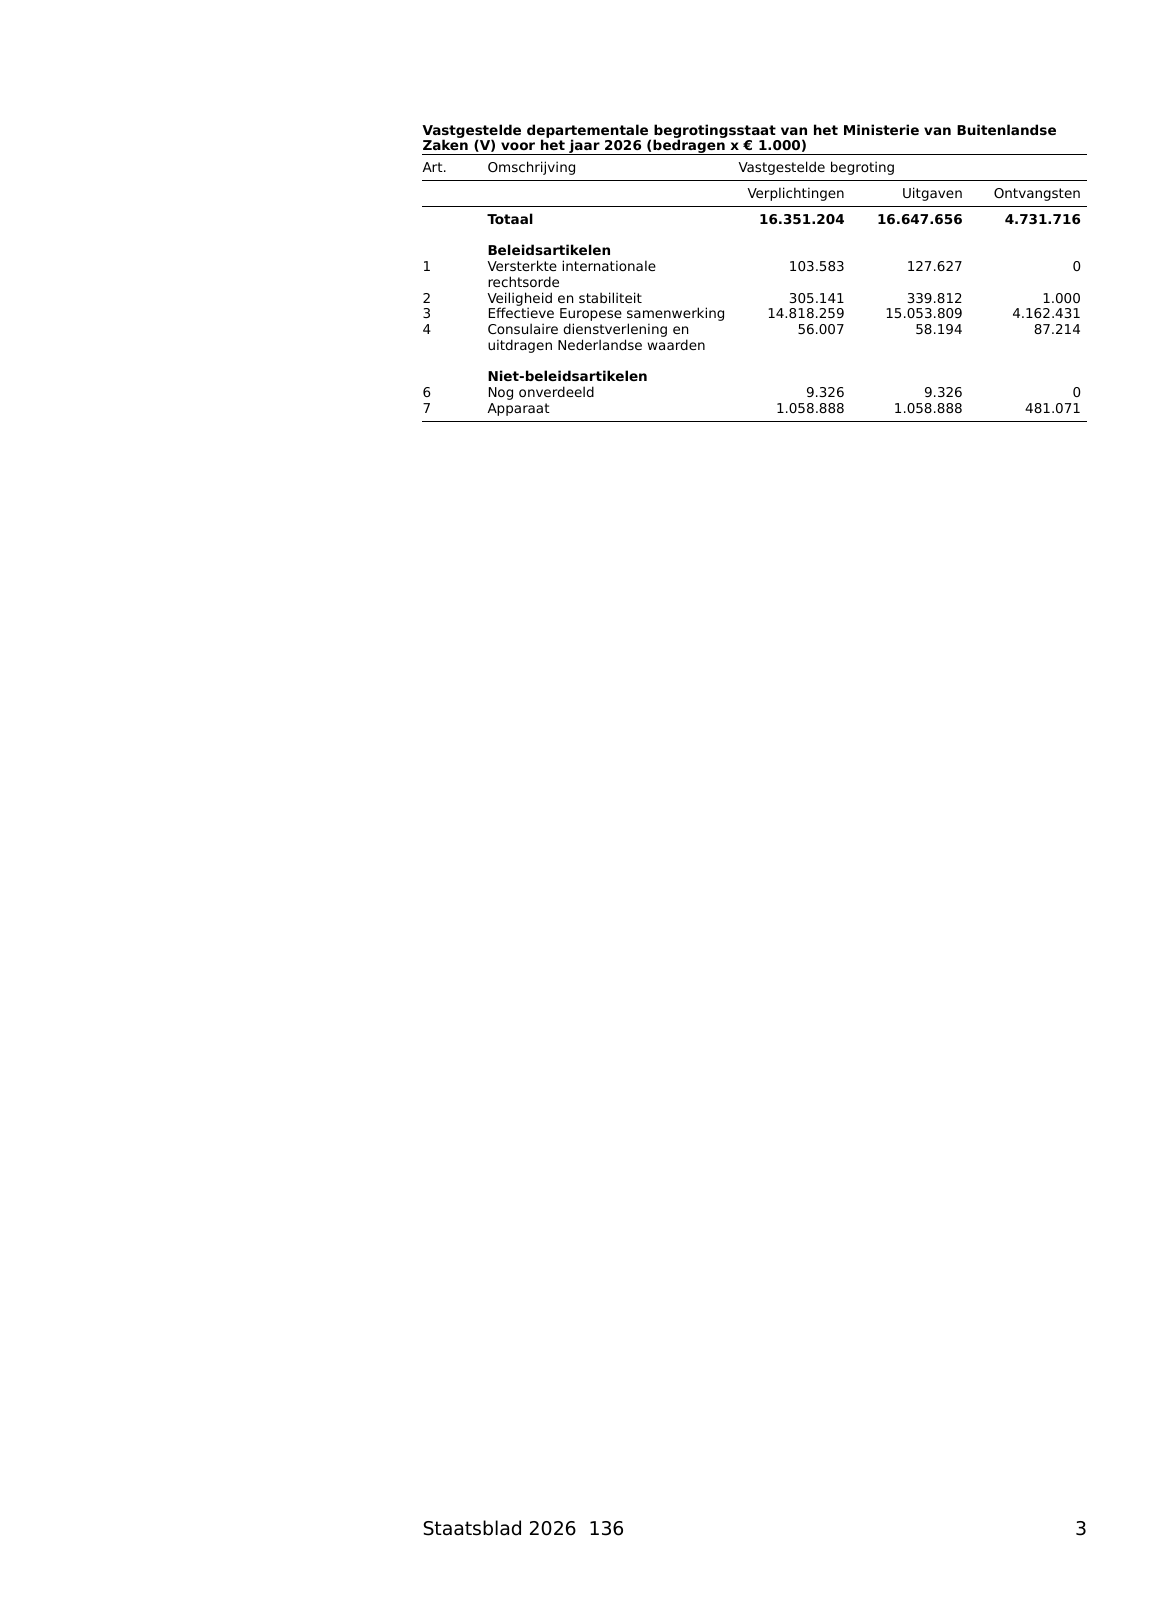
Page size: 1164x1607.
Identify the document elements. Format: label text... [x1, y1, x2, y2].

table_cell [732, 369, 850, 385]
table_cell Ontvangsten [969, 181, 1087, 206]
table_cell [422, 243, 481, 259]
table_cell 87.214 [969, 322, 1087, 353]
table_cell 9.326 [850, 385, 968, 401]
table_cell 1.000 [969, 290, 1087, 306]
table_cell 58.194 [850, 322, 968, 353]
table_cell Effectieve Europese samenwerking [481, 306, 732, 322]
table_cell [422, 207, 481, 227]
table_cell 305.141 [732, 290, 850, 306]
table_cell [850, 243, 968, 259]
table_cell [422, 369, 481, 385]
table_cell [422, 181, 481, 206]
table_cell Nog onverdeeld [481, 385, 732, 401]
table_cell 339.812 [850, 290, 968, 306]
table_cell Totaal [481, 207, 732, 227]
table_cell 3 [422, 306, 481, 322]
table_cell 7 [422, 401, 481, 421]
table_cell 16.647.656 [850, 207, 968, 227]
table_cell 1.058.888 [732, 401, 850, 421]
table_cell Omschrijving [481, 155, 732, 180]
table_cell [969, 228, 1087, 243]
table_cell Niet-beleidsartikelen [481, 369, 732, 385]
table_cell [481, 228, 732, 243]
table_cell Vastgestelde begroting [732, 155, 1087, 180]
table_cell 9.326 [732, 385, 850, 401]
table_cell 15.053.809 [850, 306, 968, 322]
table_cell [422, 228, 481, 243]
table_cell [422, 353, 481, 369]
table_cell [850, 353, 968, 369]
table_cell [850, 228, 968, 243]
table_cell [732, 243, 850, 259]
table_cell Apparaat [481, 401, 732, 421]
table_cell 4.731.716 [969, 207, 1087, 227]
table_cell Uitgaven [850, 181, 968, 206]
table_cell Beleidsartikelen [481, 243, 732, 259]
table_cell 1 [422, 259, 481, 290]
table_cell 0 [969, 385, 1087, 401]
table_cell 2 [422, 290, 481, 306]
table_cell 127.627 [850, 259, 968, 290]
table_cell Versterkte internationale rechtsorde [481, 259, 732, 290]
table_cell 1.058.888 [850, 401, 968, 421]
table_cell Verplichtingen [732, 181, 850, 206]
table_cell 6 [422, 385, 481, 401]
table_cell [850, 369, 968, 385]
table_cell 103.583 [732, 259, 850, 290]
table_cell 56.007 [732, 322, 850, 353]
table_cell [732, 353, 850, 369]
table_cell 14.818.259 [732, 306, 850, 322]
table_cell Consulaire dienstverlening en uitdragen Nederlandse waarden [481, 322, 732, 353]
table_cell 4 [422, 322, 481, 353]
table_cell [732, 228, 850, 243]
table_cell 4.162.431 [969, 306, 1087, 322]
table_cell [481, 181, 732, 206]
table_cell [969, 369, 1087, 385]
table_cell 0 [969, 259, 1087, 290]
table_cell 16.351.204 [732, 207, 850, 227]
table_cell 481.071 [969, 401, 1087, 421]
table_cell [481, 353, 732, 369]
table_header Vastgestelde departementale begrotingsstaat van het Ministerie van Buitenlandse Zaken (V) voor het jaar 2026 (bedragen x € 1.000) [422, 122, 1087, 154]
table_cell [969, 353, 1087, 369]
table_cell Veiligheid en stabiliteit [481, 290, 732, 306]
table_cell Art. [422, 155, 481, 180]
table_cell [969, 243, 1087, 259]
